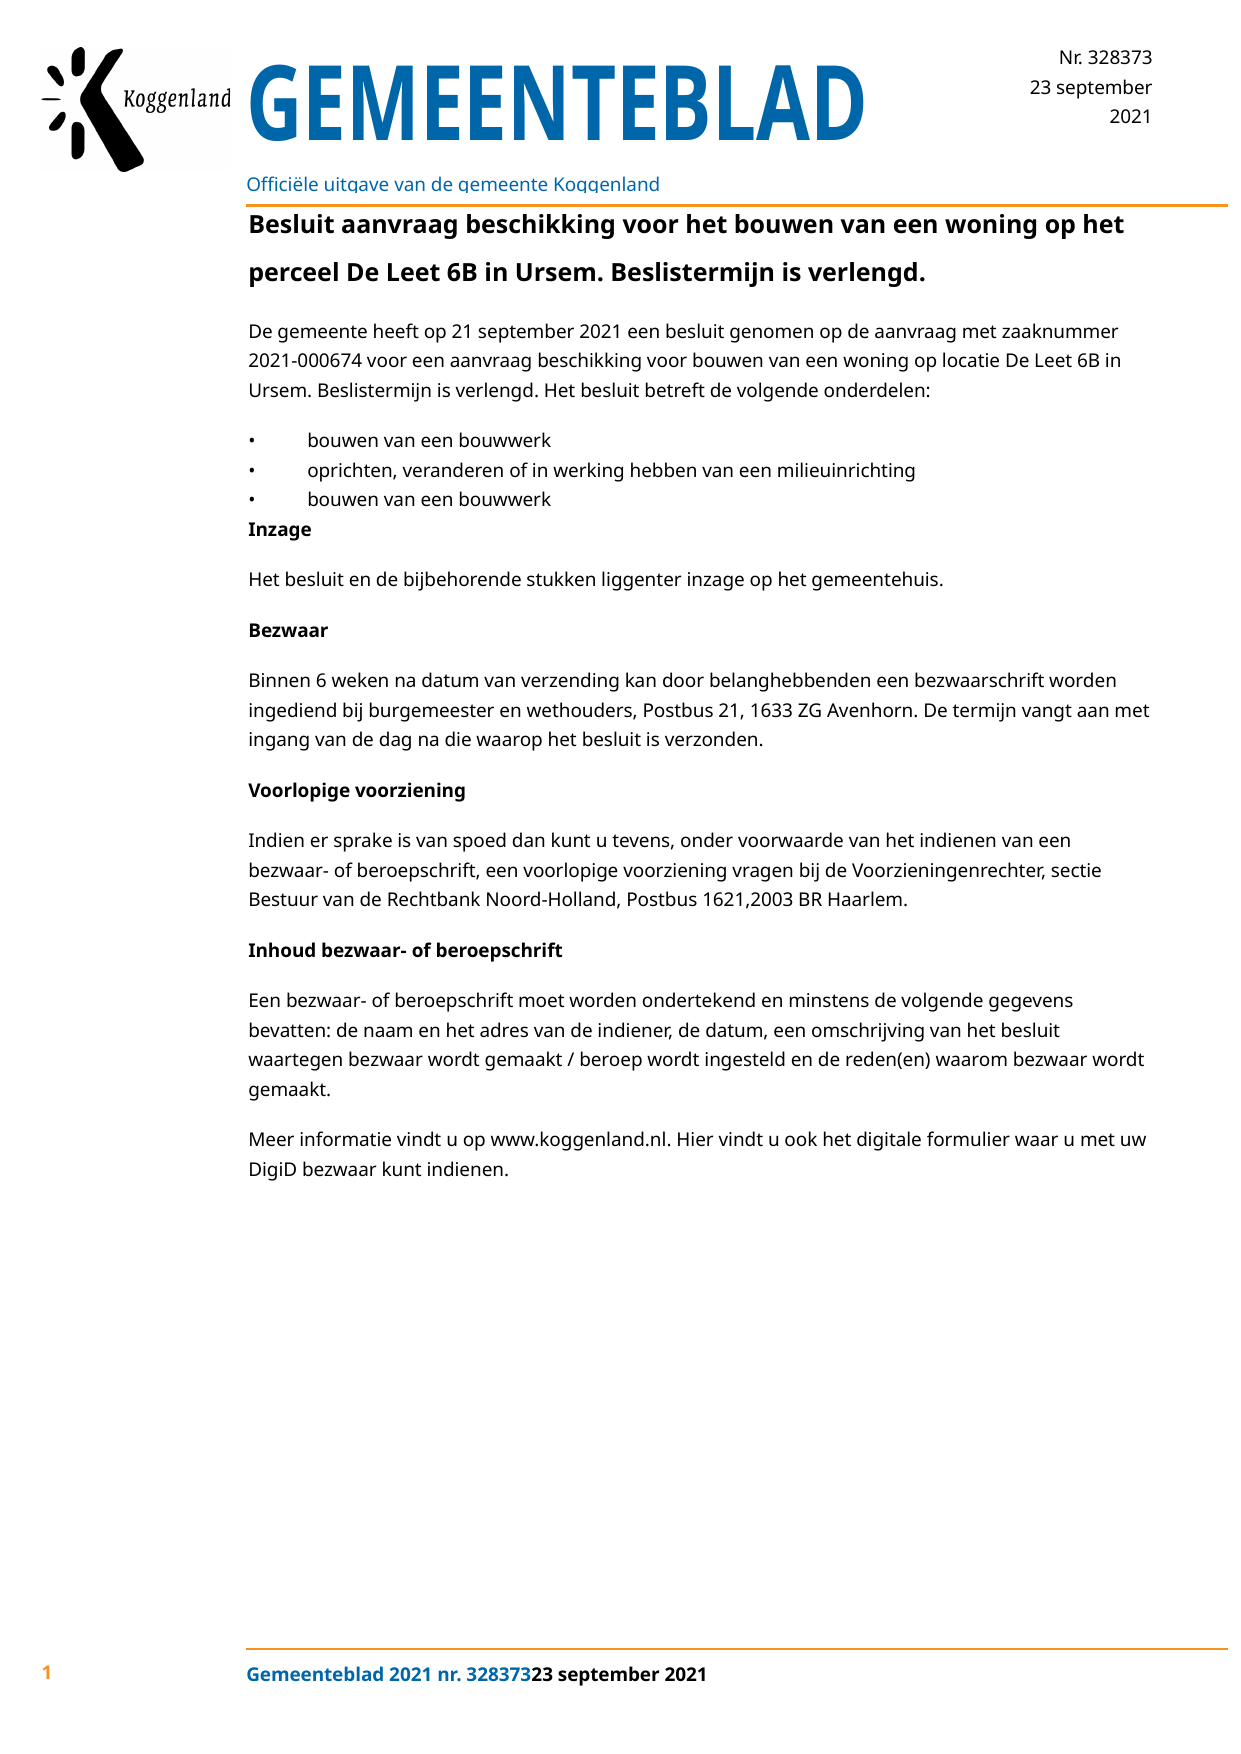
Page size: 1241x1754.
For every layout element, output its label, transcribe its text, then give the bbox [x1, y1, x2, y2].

text Besluit aanvraag beschikking voor het bouwen van een woning op het perceel De Leet 6B in Ursem. Beslistermijn is verlengd. [248, 207, 1152, 288]
text Bezwaar [248, 617, 1152, 643]
list bouwen van een bouwwerk [248, 487, 1152, 512]
text Het besluit en de bijbehorende stukken liggenter inzage op het gemeentehuis. [248, 567, 1152, 592]
text Voorlopige voorziening [248, 777, 1152, 803]
list oprichten, veranderen of in werking hebben van een milieuinrichting [248, 457, 1152, 483]
list bouwen van een bouwwerk [248, 427, 1152, 453]
text Binnen 6 weken na datum van verzending kan door belanghebbenden een bezwaarschrift worden ingediend bij burgemeester en wethouders, Postbus 21, 1633 ZG Avenhorn. De termijn vangt aan met ingang van de dag na die waarop het besluit is verzonden. [248, 667, 1152, 752]
text Meer informatie vindt u op www.koggenland.nl. Hier vindt u ook het digitale formulier waar u met uw DigiD bezwaar kunt indienen. [248, 1127, 1152, 1182]
picture [41, 47, 231, 172]
text Een bezwaar- of beroepschrift moet worden ondertekend en minstens de volgende gegevens bevatten: de naam en het adres van de indiener, de datum, een omschrijving van het besluit waartegen bezwaar wordt gemaakt / beroep wordt ingesteld en de reden(en) waarom bezwaar wordt gemaakt. [248, 987, 1152, 1102]
text Indien er sprake is van spoed dan kunt u tevens, onder voorwaarde van het indienen van een bezwaar- of beroepschrift, een voorlopige voorziening vragen bij de Voorzieningenrechter, sectie Bestuur van de Rechtbank Noord-Holland, Postbus 1621,2003 BR Haarlem. [248, 827, 1152, 912]
text Inzage [248, 516, 1152, 542]
text Inhoud bezwaar- of beroepschrift [248, 937, 1152, 963]
text De gemeente heeft op 21 september 2021 een besluit genomen op de aanvraag met zaaknummer 2021-000674 voor een aanvraag beschikking voor bouwen van een woning op locatie De Leet 6B in Ursem. Beslistermijn is verlengd. Het besluit betreft de volgende onderdelen: [248, 318, 1152, 403]
